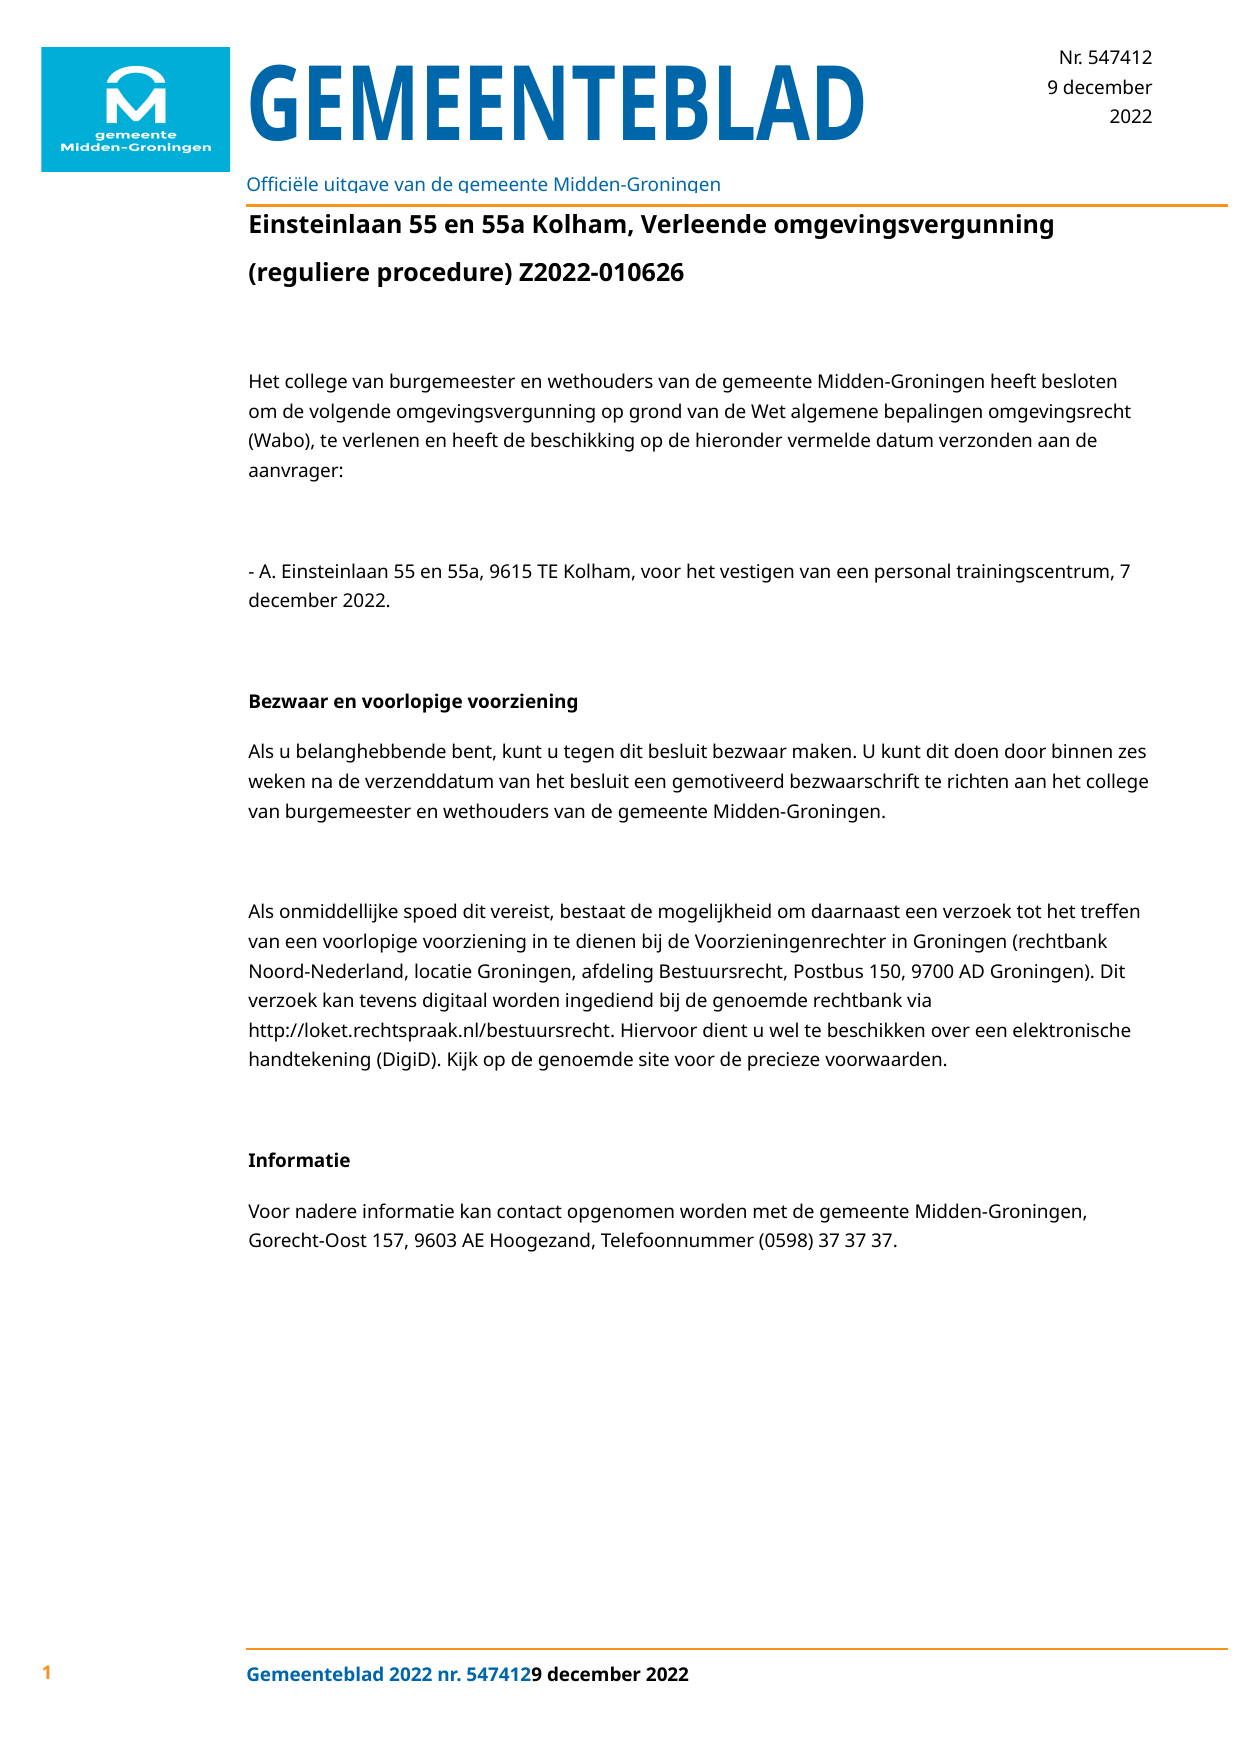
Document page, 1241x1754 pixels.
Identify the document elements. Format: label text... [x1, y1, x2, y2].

picture [107, 89, 165, 122]
text Als u belanghebbende bent, kunt u tegen dit besluit bezwaar maken. U kunt dit doen door binnen zes weken na de verzenddatum van het besluit een gemotiveerd bezwaarschrift te richten aan het college van burgemeester en wethouders van de gemeente Midden-Groningen. [248, 739, 1152, 824]
text Einsteinlaan 55 en 55a Kolham, Verleende omgevingsvergunning (reguliere procedure) Z2022-010626 [248, 207, 1152, 288]
text Als onmiddellijke spoed dit vereist, bestaat de mogelijkheid om daarnaast een verzoek tot het treffen van een voorlopige voorziening in te dienen bij de Voorzieningenrechter in Groningen (rechtbank Noord-Nederland, locatie Groningen, afdeling Bestuursrecht, Postbus 150, 9700 AD Groningen). Dit verzoek kan tevens digitaal worden ingediend bij de genoemde rechtbank via http://loket.rechtspraak.nl/bestuursrecht. Hiervoor dient u wel te beschikken over een elektronische handtekening (DigiD). Kijk op de genoemde site voor de precieze voorwaarden. [248, 899, 1152, 1072]
picture [108, 66, 164, 82]
picture [184, 146, 190, 153]
text Bezwaar en voorlopige voorziening [248, 688, 1152, 714]
text Voor nadere informatie kan contact opgenomen worden met de gemeente Midden-Groningen, Gorecht-Oost 157, 9603 AE Hoogezand, Telefoonnummer (0598) 37 37 37. [248, 1198, 1152, 1253]
text Informatie [248, 1147, 1152, 1173]
text Het college van burgemeester en wethouders van de gemeente Midden-Groningen heeft besloten om de volgende omgevingsvergunning op grond van de Wet algemene bepalingen omgevingsrecht (Wabo), te verlenen en heeft de beschikking op de hieronder vermelde datum verzonden aan de aanvrager: [248, 368, 1152, 483]
text - A. Einsteinlaan 55 en 55a, 9615 TE Kolham, voor het vestigen van een personal trainingscentrum, 7 december 2022. [248, 558, 1152, 613]
